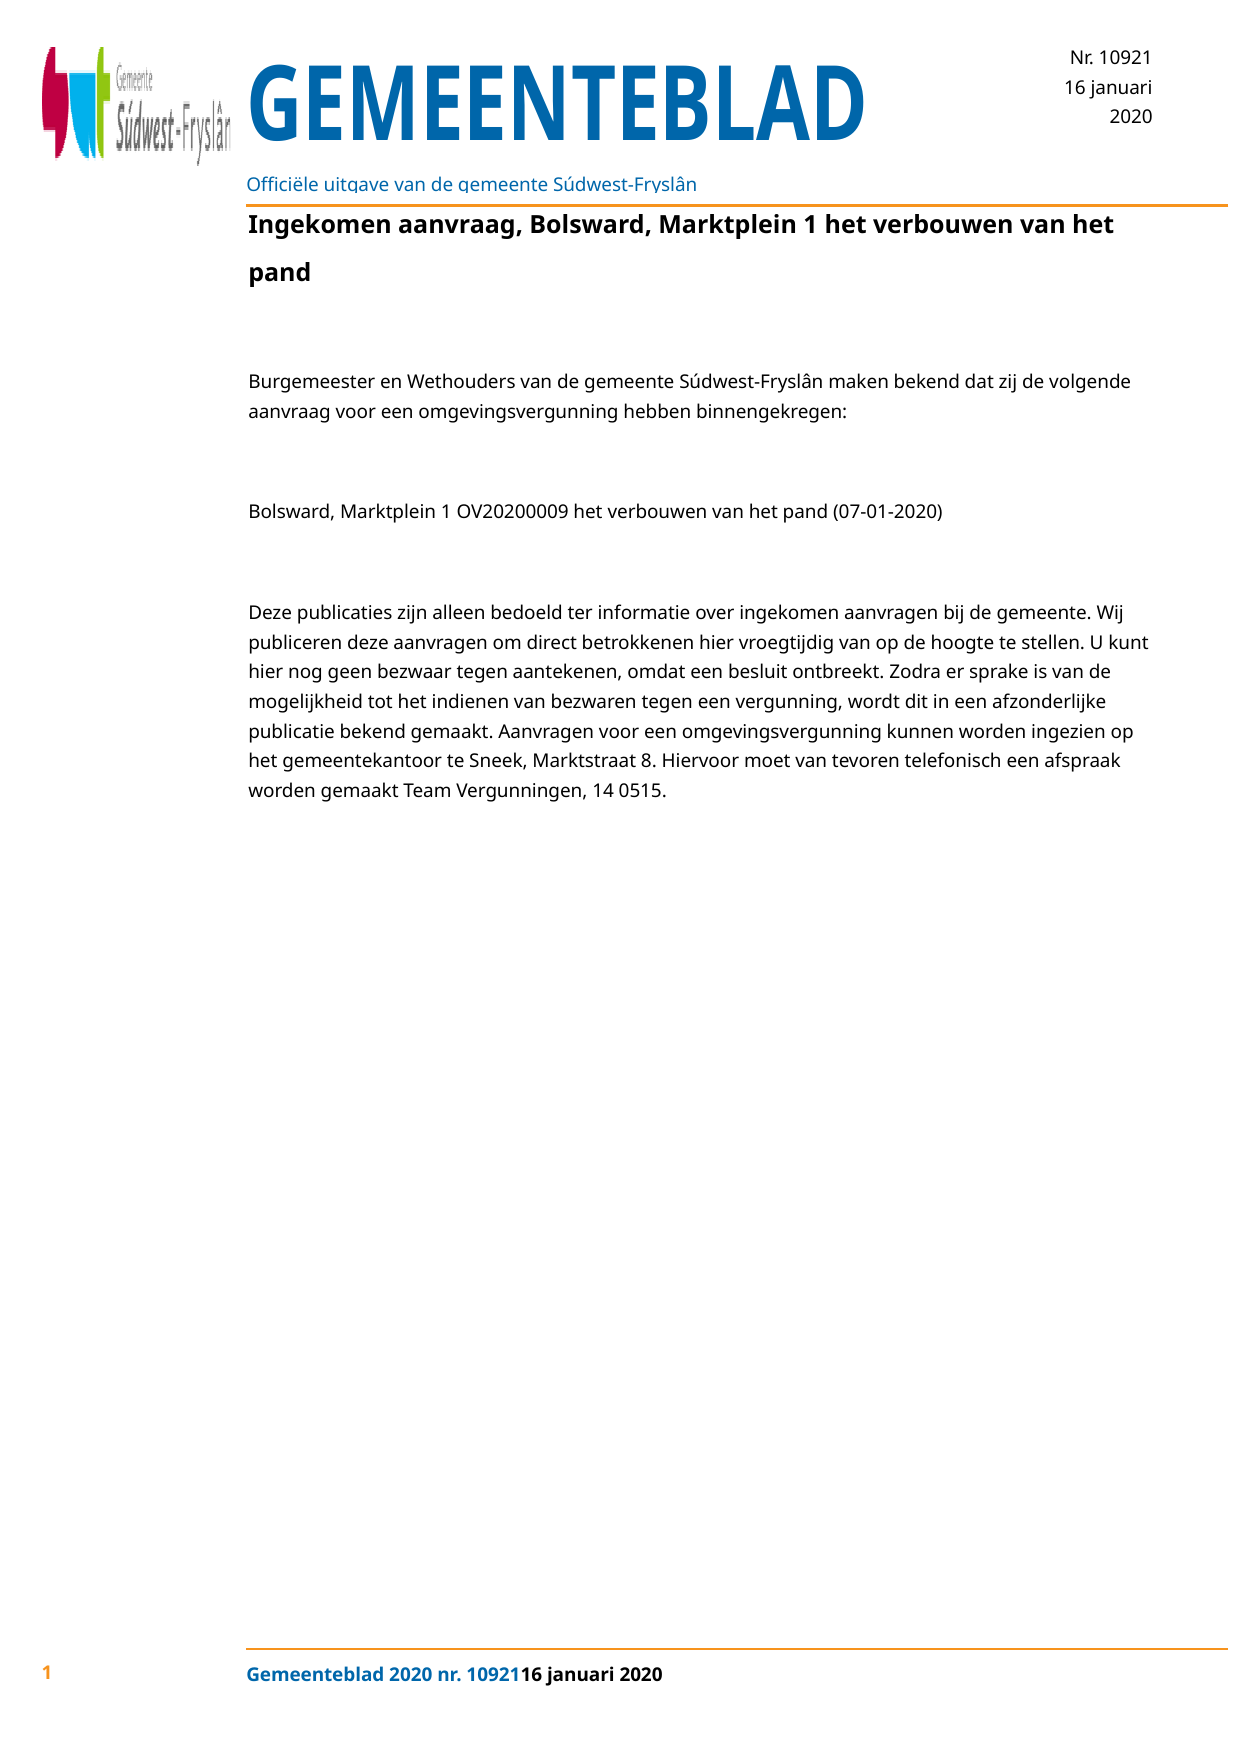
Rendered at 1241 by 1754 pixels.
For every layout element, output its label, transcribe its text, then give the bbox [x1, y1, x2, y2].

text Deze publicaties zijn alleen bedoeld ter informatie over ingekomen aanvragen bij de gemeente. Wij publiceren deze aanvragen om direct betrokkenen hier vroegtijdig van op de hoogte te stellen. U kunt hier nog geen bezwaar tegen aantekenen, omdat een besluit ontbreekt. Zodra er sprake is van de mogelijkheid tot het indienen van bezwaren tegen een vergunning, wordt dit in een afzonderlijke publicatie bekend gemaakt. Aanvragen voor een omgevingsvergunning kunnen worden ingezien op het gemeentekantoor te Sneek, Marktstraat 8. Hiervoor moet van tevoren telefonisch een afspraak worden gemaakt Team Vergunningen, 14 0515. [248, 599, 1152, 803]
text Burgemeester en Wethouders van de gemeente Súdwest-Fryslân maken bekend dat zij de volgende aanvraag voor een omgevingsvergunning hebben binnengekregen: [248, 368, 1152, 424]
text Bolsward, Marktplein 1 OV20200009 het verbouwen van het pand (07-01-2020) [248, 499, 1152, 524]
text Ingekomen aanvraag, Bolsward, Marktplein 1 het verbouwen van het pand [248, 207, 1152, 288]
picture [41, 47, 231, 172]
